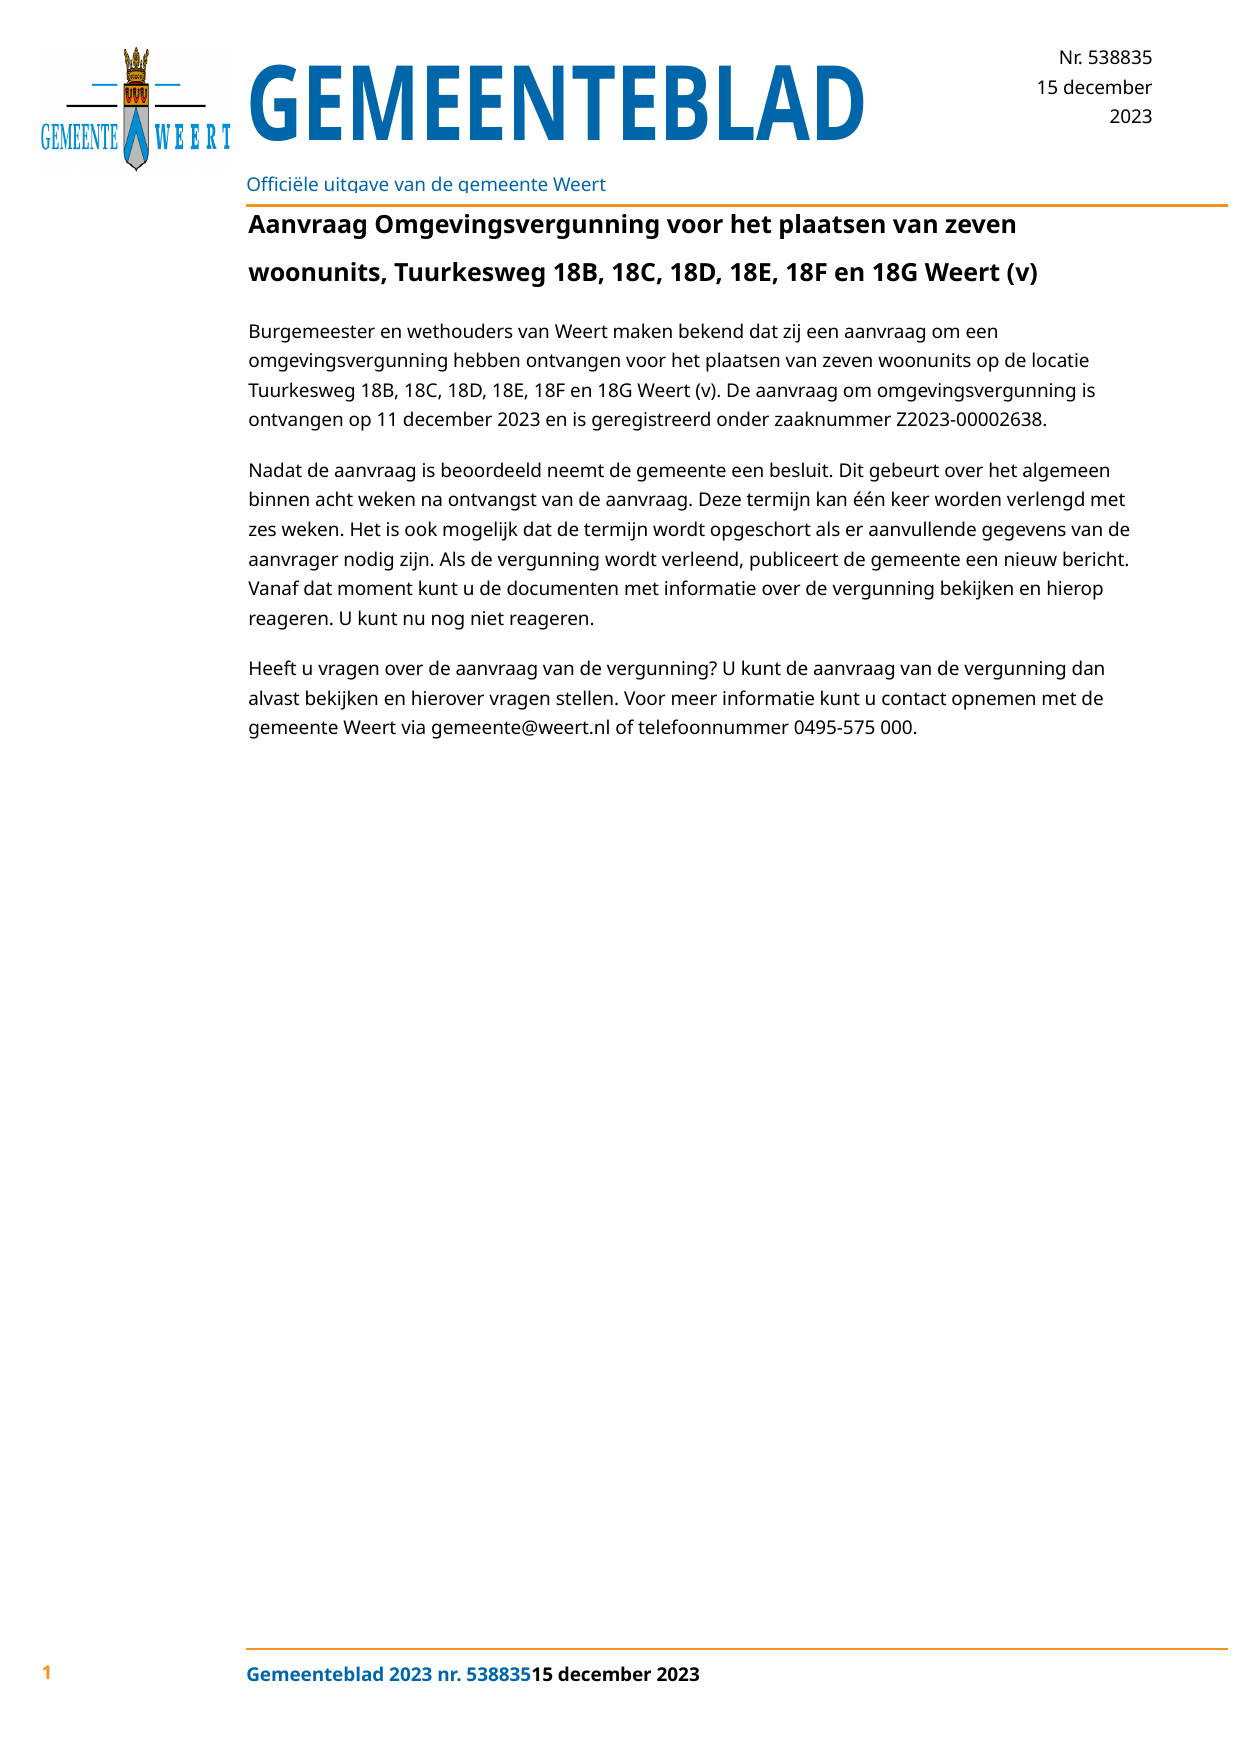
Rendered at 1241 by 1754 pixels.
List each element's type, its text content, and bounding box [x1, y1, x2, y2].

picture [41, 47, 231, 172]
text Nadat de aanvraag is beoordeeld neemt de gemeente een besluit. Dit gebeurt over het algemeen binnen acht weken na ontvangst van de aanvraag. Deze termijn kan één keer worden verlengd met zes weken. Het is ook mogelijk dat de termijn wordt opgeschort als er aanvullende gegevens van de aanvrager nodig zijn. Als de vergunning wordt verleend, publiceert de gemeente een nieuw bericht. Vanaf dat moment kunt u de documenten met informatie over de vergunning bekijken en hierop reageren. U kunt nu nog niet reageren. [248, 457, 1152, 631]
text Heeft u vragen over de aanvraag van de vergunning? U kunt de aanvraag van de vergunning dan alvast bekijken en hierover vragen stellen. Voor meer informatie kunt u contact opnemen met de gemeente Weert via gemeente@weert.nl of telefoonnummer 0495-575 000. [248, 655, 1152, 740]
text Aanvraag Omgevingsvergunning voor het plaatsen van zeven woonunits, Tuurkesweg 18B, 18C, 18D, 18E, 18F en 18G Weert (v) [248, 207, 1152, 288]
text Burgemeester en wethouders van Weert maken bekend dat zij een aanvraag om een omgevingsvergunning hebben ontvangen voor het plaatsen van zeven woonunits op de locatie Tuurkesweg 18B, 18C, 18D, 18E, 18F en 18G Weert (v). De aanvraag om omgevingsvergunning is ontvangen op 11 december 2023 en is geregistreerd onder zaaknummer Z2023-00002638. [248, 318, 1152, 432]
